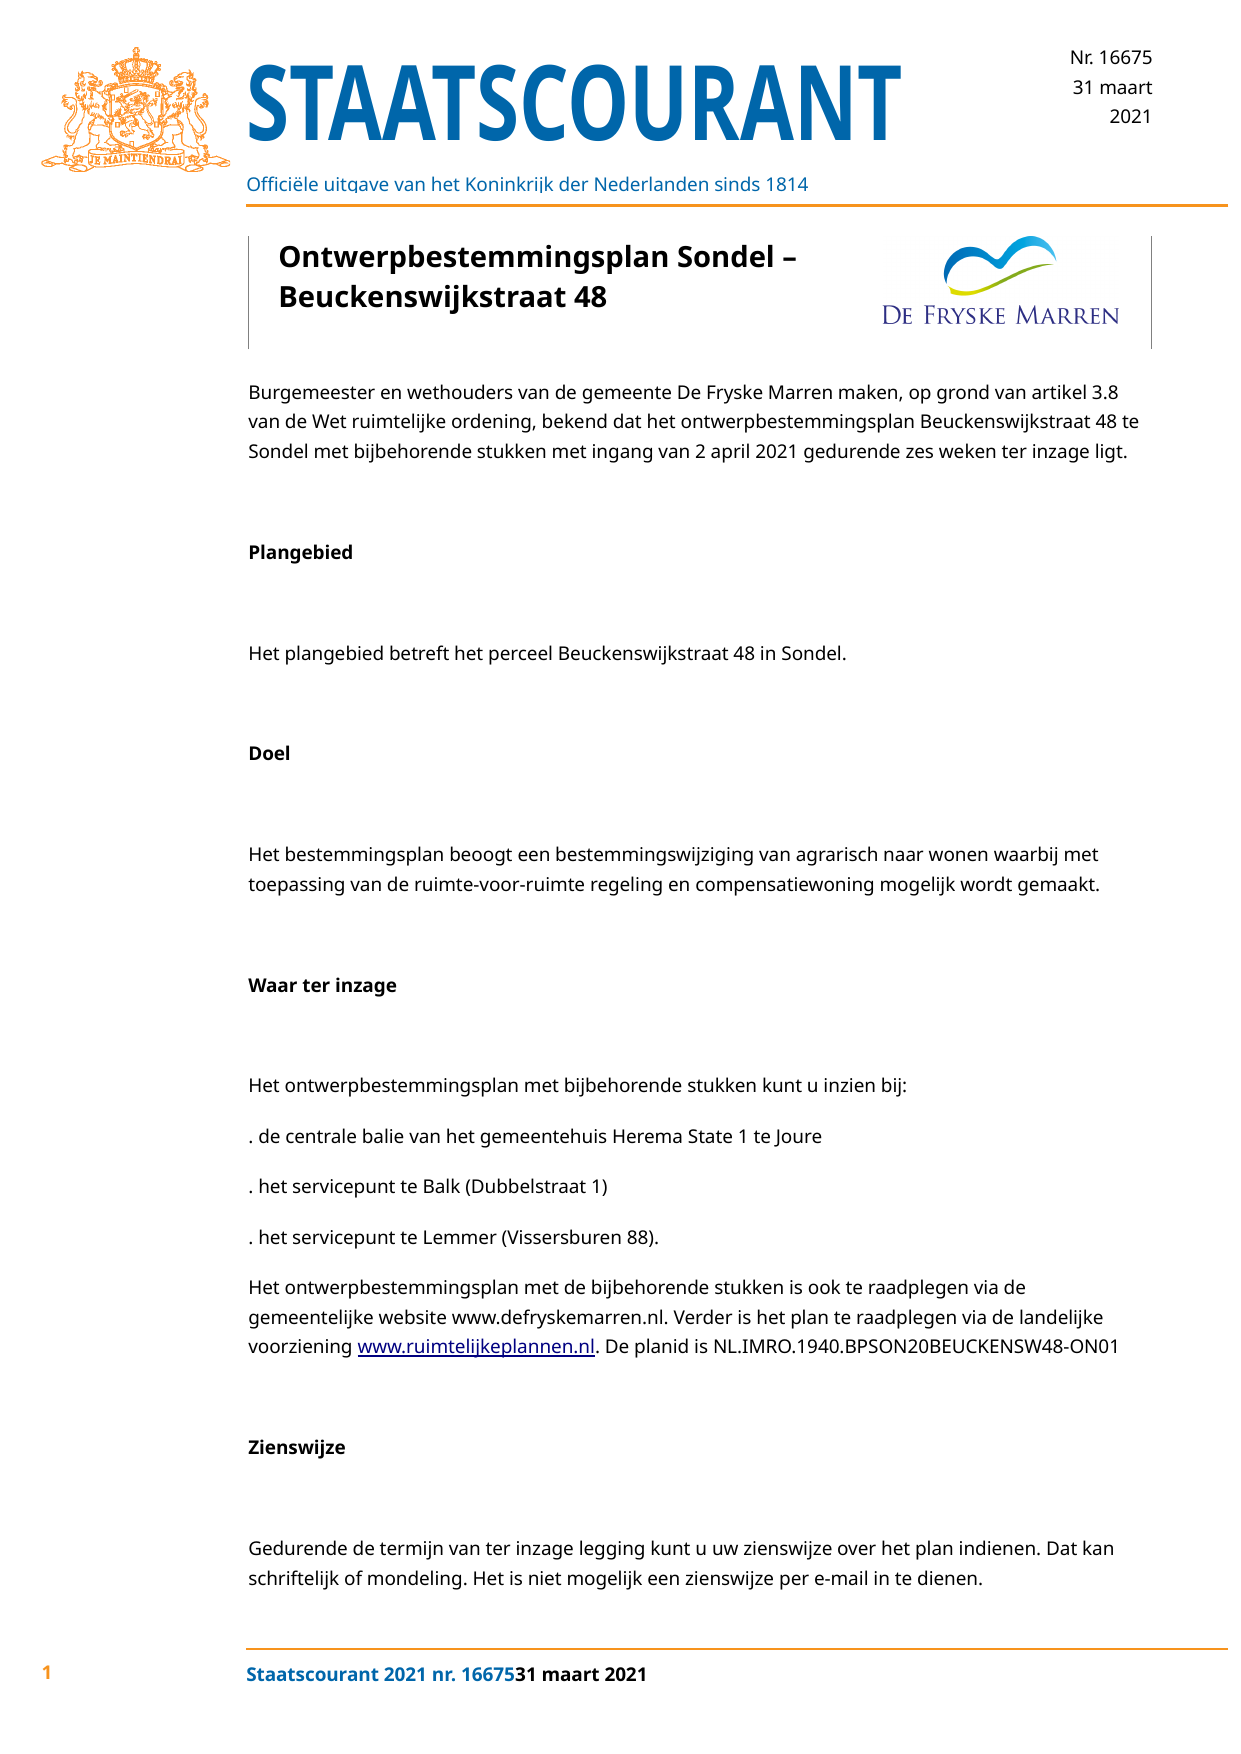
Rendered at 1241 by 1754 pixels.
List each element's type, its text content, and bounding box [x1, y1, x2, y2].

text Het bestemmingsplan beoogt een bestemmingswijziging van agrarisch naar wonen waarbij met toepassing van de ruimte-voor-ruimte regeling en compensatiewoning mogelijk wordt gemaakt. [248, 841, 1152, 897]
text Het plangebied betreft het perceel Beuckenswijkstraat 48 in Sondel. [248, 640, 1152, 665]
text Het ontwerpbestemmingsplan met de bijbehorende stukken is ook te raadplegen via de gemeentelijke website www.defryskemarren.nl. Verder is het plan te raadplegen via de landelijke voorziening www.ruimtelijkeplannen.nl. De planid is NL.IMRO.1940.BPSON20BEUCKENSW48-ON01 [248, 1274, 1152, 1359]
text . de centrale balie van het gemeentehuis Herema State 1 te Joure [248, 1123, 1152, 1149]
text . het servicepunt te Lemmer (Vissersburen 88). [248, 1224, 1152, 1249]
text Het ontwerpbestemmingsplan met bijbehorende stukken kunt u inzien bij: [248, 1073, 1152, 1098]
picture [41, 47, 231, 172]
text Doel [248, 741, 1152, 766]
picture [882, 236, 1119, 324]
text Burgemeester en wethouders van de gemeente De Fryske Marren maken, op grond van artikel 3.8 van de Wet ruimtelijke ordening, bekend dat het ontwerpbestemmingsplan Beuckenswijkstraat 48 te Sondel met bijbehorende stukken met ingang van 2 april 2021 gedurende zes weken ter inzage ligt. [248, 379, 1152, 464]
table_header [850, 236, 1151, 349]
text Zienswijze [248, 1434, 1152, 1460]
text . het servicepunt te Balk (Dubbelstraat 1) [248, 1173, 1152, 1199]
table_header Ontwerpbestemmingsplan Sondel – Beuckenswijkstraat 48 [249, 236, 850, 349]
text Waar ter inzage [248, 972, 1152, 997]
text Gedurende de termijn van ter inzage legging kunt u uw zienswijze over het plan indienen. Dat kan schriftelijk of mondeling. Het is niet mogelijk een zienswijze per e-mail in te dienen. [248, 1535, 1152, 1590]
text Plangebied [248, 539, 1152, 564]
